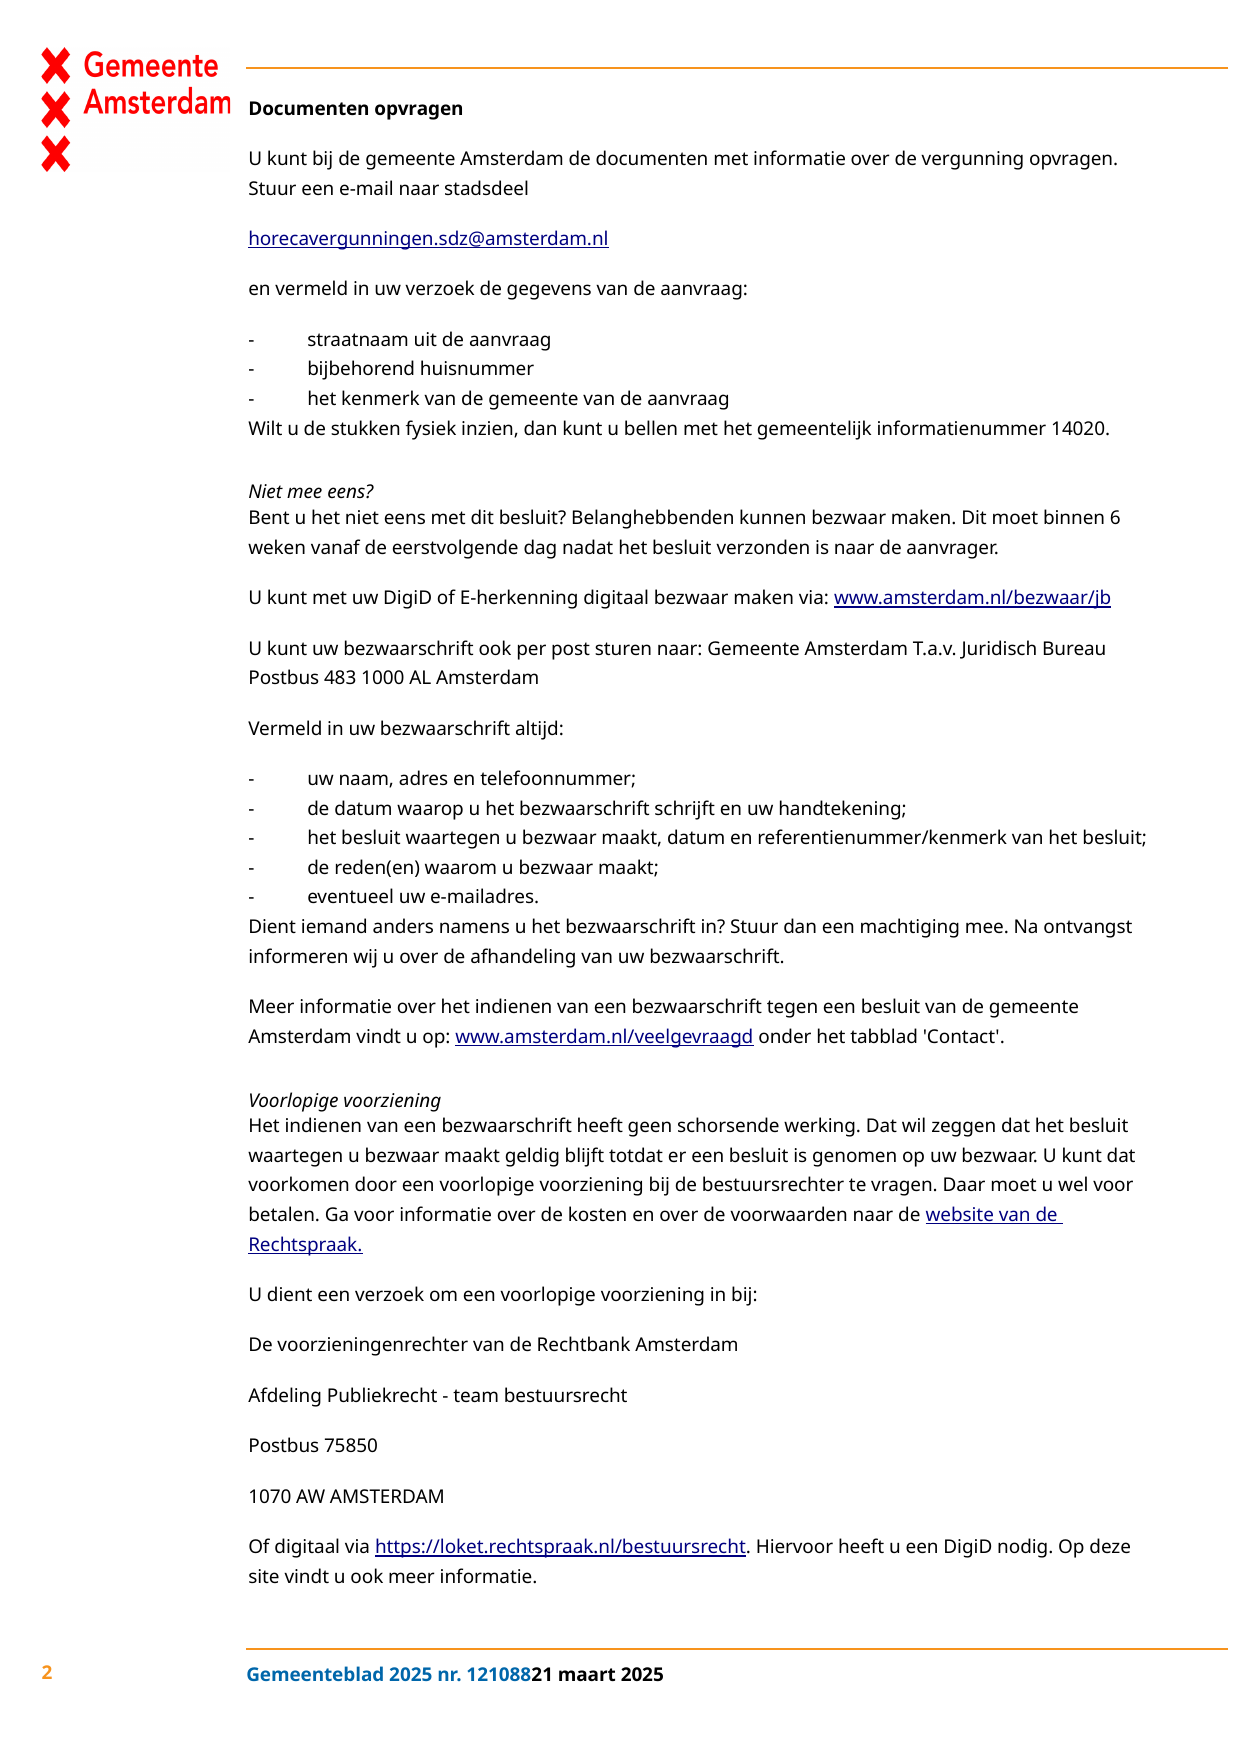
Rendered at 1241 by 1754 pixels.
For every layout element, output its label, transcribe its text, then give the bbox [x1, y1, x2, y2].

text Postbus 75850 [248, 1432, 1152, 1458]
text U kunt bij de gemeente Amsterdam de documenten met informatie over de vergunning opvragen. Stuur een e-mail naar stadsdeel [248, 145, 1152, 201]
text en vermeld in uw verzoek de gegevens van de aanvraag: [248, 276, 1152, 301]
text Voorlopige voorziening [248, 1087, 1152, 1112]
text Dient iemand anders namens u het bezwaarschrift in? Stuur dan een machtiging mee. Na ontvangst informeren wij u over de afhandeling van uw bezwaarschrift. [248, 913, 1152, 968]
text U kunt met uw DigiD of E-herkenning digitaal bezwaar maken via: www.amsterdam.nl/bezwaar/jb [248, 584, 1152, 610]
text De voorzieningenrechter van de Rechtbank Amsterdam [248, 1332, 1152, 1357]
list straatnaam uit de aanvraag [248, 326, 1152, 352]
list het kenmerk van de gemeente van de aanvraag [248, 385, 1152, 411]
text Documenten opvragen [248, 95, 1152, 121]
text U dient een verzoek om een voorlopige voorziening in bij: [248, 1281, 1152, 1307]
list de datum waarop u het bezwaarschrift schrijft en uw handtekening; [248, 795, 1152, 821]
list de reden(en) waarom u bezwaar maakt; [248, 854, 1152, 880]
text horecavergunningen.sdz@amsterdam.nl [248, 225, 1152, 251]
text 1070 AW AMSTERDAM [248, 1483, 1152, 1509]
list eventueel uw e-mailadres. [248, 884, 1152, 909]
text Het indienen van een bezwaarschrift heeft geen schorsende werking. Dat wil zeggen dat het besluit waartegen u bezwaar maakt geldig blijft totdat er een besluit is genomen op uw bezwaar. U kunt dat voorkomen door een voorlopige voorziening bij de bestuursrechter te vragen. Daar moet u wel voor betalen. Ga voor informatie over de kosten en over de voorwaarden naar de website van de Rechtspraak. [248, 1112, 1152, 1257]
text Of digitaal via https://loket.rechtspraak.nl/bestuursrecht. Hiervoor heeft u een DigiD nodig. Op deze site vindt u ook meer informatie. [248, 1533, 1152, 1589]
text U kunt uw bezwaarschrift ook per post sturen naar: Gemeente Amsterdam T.a.v. Juridisch Bureau Postbus 483 1000 AL Amsterdam [248, 635, 1152, 690]
list het besluit waartegen u bezwaar maakt, datum en referentienummer/kenmerk van het besluit; [248, 824, 1152, 850]
list bijbehorend huisnummer [248, 356, 1152, 381]
text Afdeling Publiekrecht - team bestuursrecht [248, 1382, 1152, 1408]
list uw naam, adres en telefoonnummer; [248, 765, 1152, 791]
picture [41, 47, 231, 172]
text Bent u het niet eens met dit besluit? Belanghebbenden kunnen bezwaar maken. Dit moet binnen 6 weken vanaf de eerstvolgende dag nadat het besluit verzonden is naar de aanvrager. [248, 504, 1152, 560]
text Meer informatie over het indienen van een bezwaarschrift tegen een besluit van de gemeente Amsterdam vindt u op: www.amsterdam.nl/veelgevraagd onder het tabblad 'Contact'. [248, 993, 1152, 1048]
text Wilt u de stukken fysiek inzien, dan kunt u bellen met het gemeentelijk informatienummer 14020. [248, 415, 1152, 441]
text Niet mee eens? [248, 479, 1152, 504]
text Vermeld in uw bezwaarschrift altijd: [248, 715, 1152, 741]
